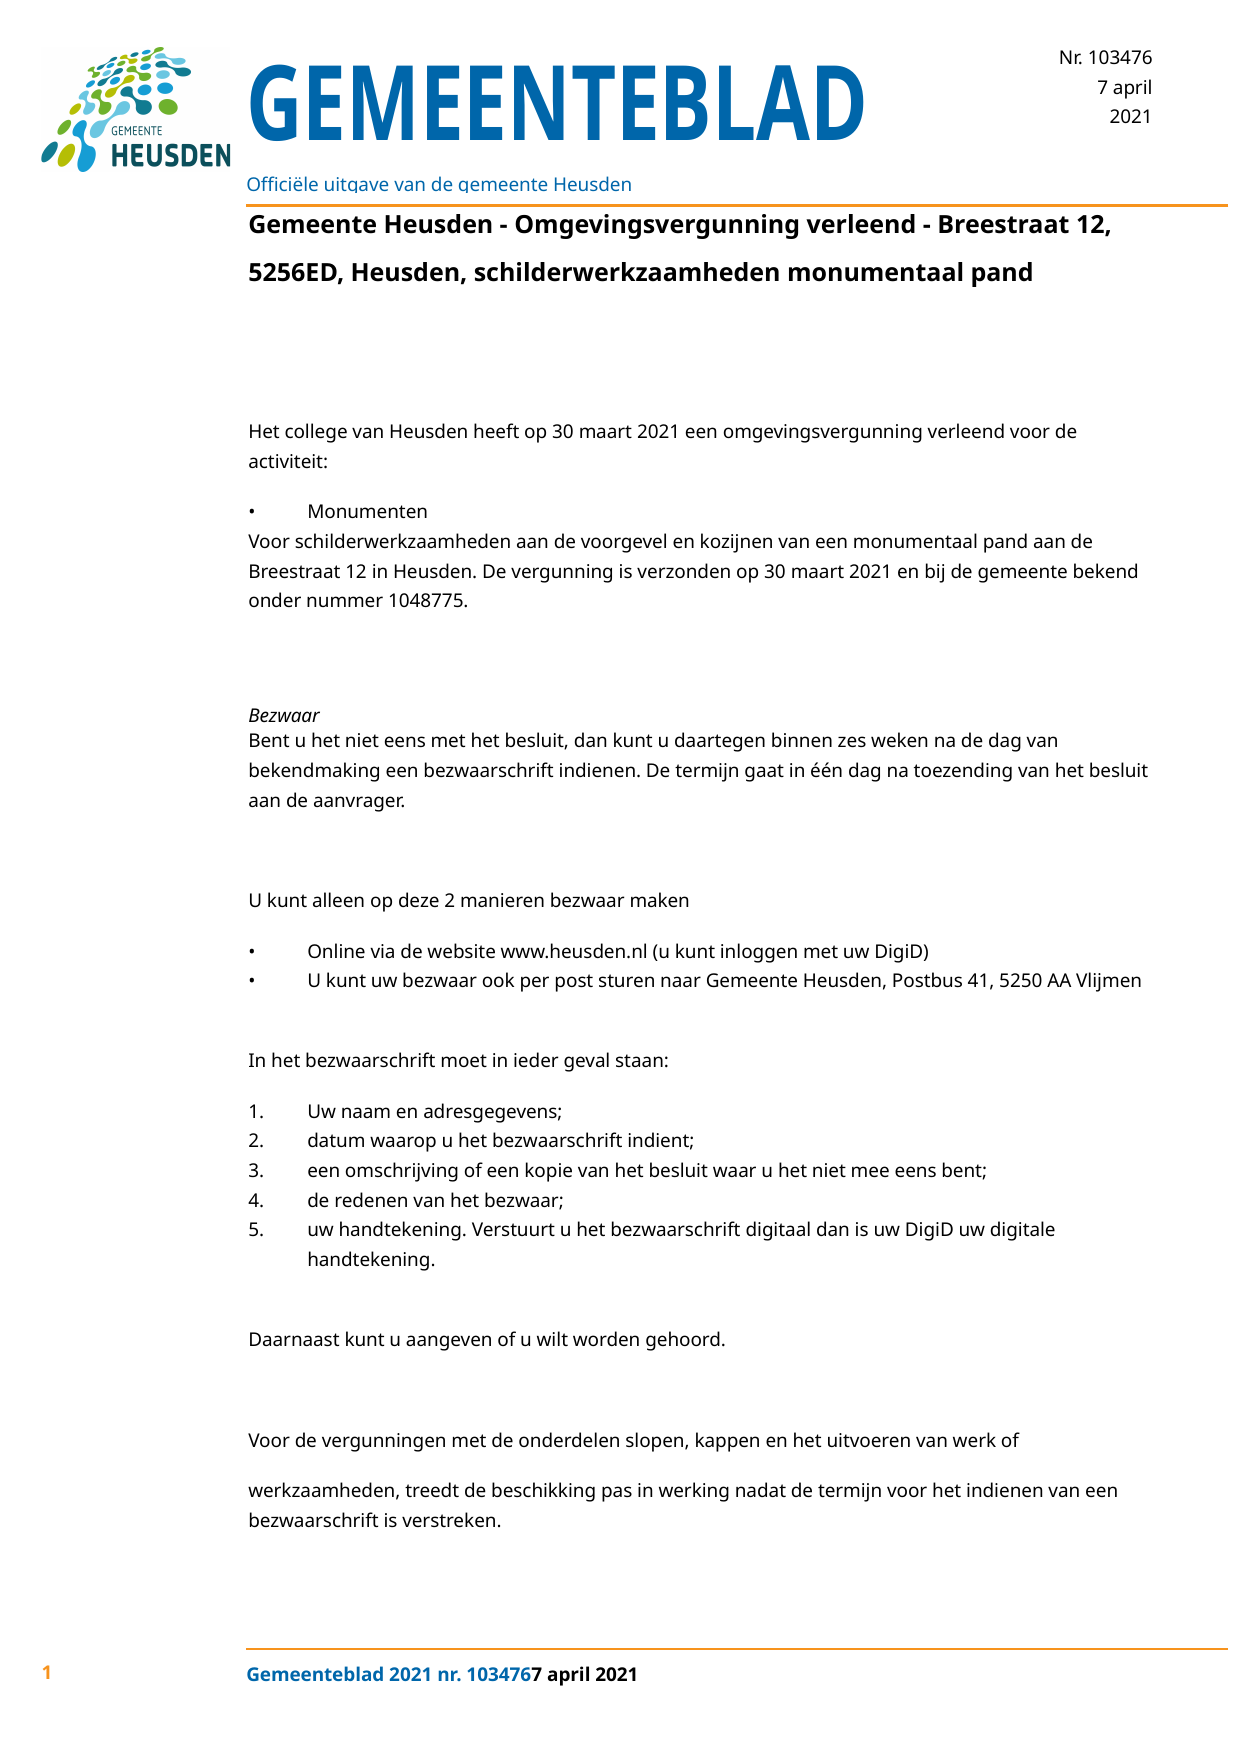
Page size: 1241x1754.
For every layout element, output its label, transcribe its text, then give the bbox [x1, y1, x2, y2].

list Uw naam en adresgegevens; [248, 1098, 1152, 1124]
text Daarnaast kunt u aangeven of u wilt worden gehoord. [248, 1326, 1152, 1352]
text In het bezwaarschrift moet in ieder geval staan: [248, 1048, 1152, 1073]
list Online via de website www.heusden.nl (u kunt inloggen met uw DigiD) [248, 938, 1152, 964]
list U kunt uw bezwaar ook per post sturen naar Gemeente Heusden, Postbus 41, 5250 AA Vlijmen [248, 968, 1152, 993]
text Bezwaar [248, 702, 1152, 728]
list uw handtekening. Verstuurt u het bezwaarschrift digitaal dan is uw DigiD uw digitale handtekening. [248, 1216, 1152, 1272]
picture [41, 47, 231, 172]
text Het college van Heusden heeft op 30 maart 2021 een omgevingsvergunning verleend voor de activiteit: [248, 419, 1152, 474]
text werkzaamheden, treedt de beschikking pas in werking nadat de termijn voor het indienen van een bezwaarschrift is verstreken. [248, 1477, 1152, 1532]
text Bent u het niet eens met het besluit, dan kunt u daartegen binnen zes weken na de dag van bekendmaking een bezwaarschrift indienen. De termijn gaat in één dag na toezending van het besluit aan de aanvrager. [248, 728, 1152, 812]
text Voor schilderwerkzaamheden aan de voorgevel en kozijnen van een monumentaal pand aan de Breestraat 12 in Heusden. De vergunning is verzonden op 30 maart 2021 en bij de gemeente bekend onder nummer 1048775. [248, 528, 1152, 613]
text Voor de vergunningen met de onderdelen slopen, kappen en het uitvoeren van werk of [248, 1427, 1152, 1452]
text Gemeente Heusden - Omgevingsvergunning verleend - Breestraat 12, 5256ED, Heusden, schilderwerkzaamheden monumentaal pand [248, 207, 1152, 288]
list datum waarop u het bezwaarschrift indient; [248, 1128, 1152, 1153]
list een omschrijving of een kopie van het besluit waar u het niet mee eens bent; [248, 1157, 1152, 1183]
list de redenen van het bezwaar; [248, 1187, 1152, 1212]
list Monumenten [248, 499, 1152, 524]
text U kunt alleen op deze 2 manieren bezwaar maken [248, 888, 1152, 913]
